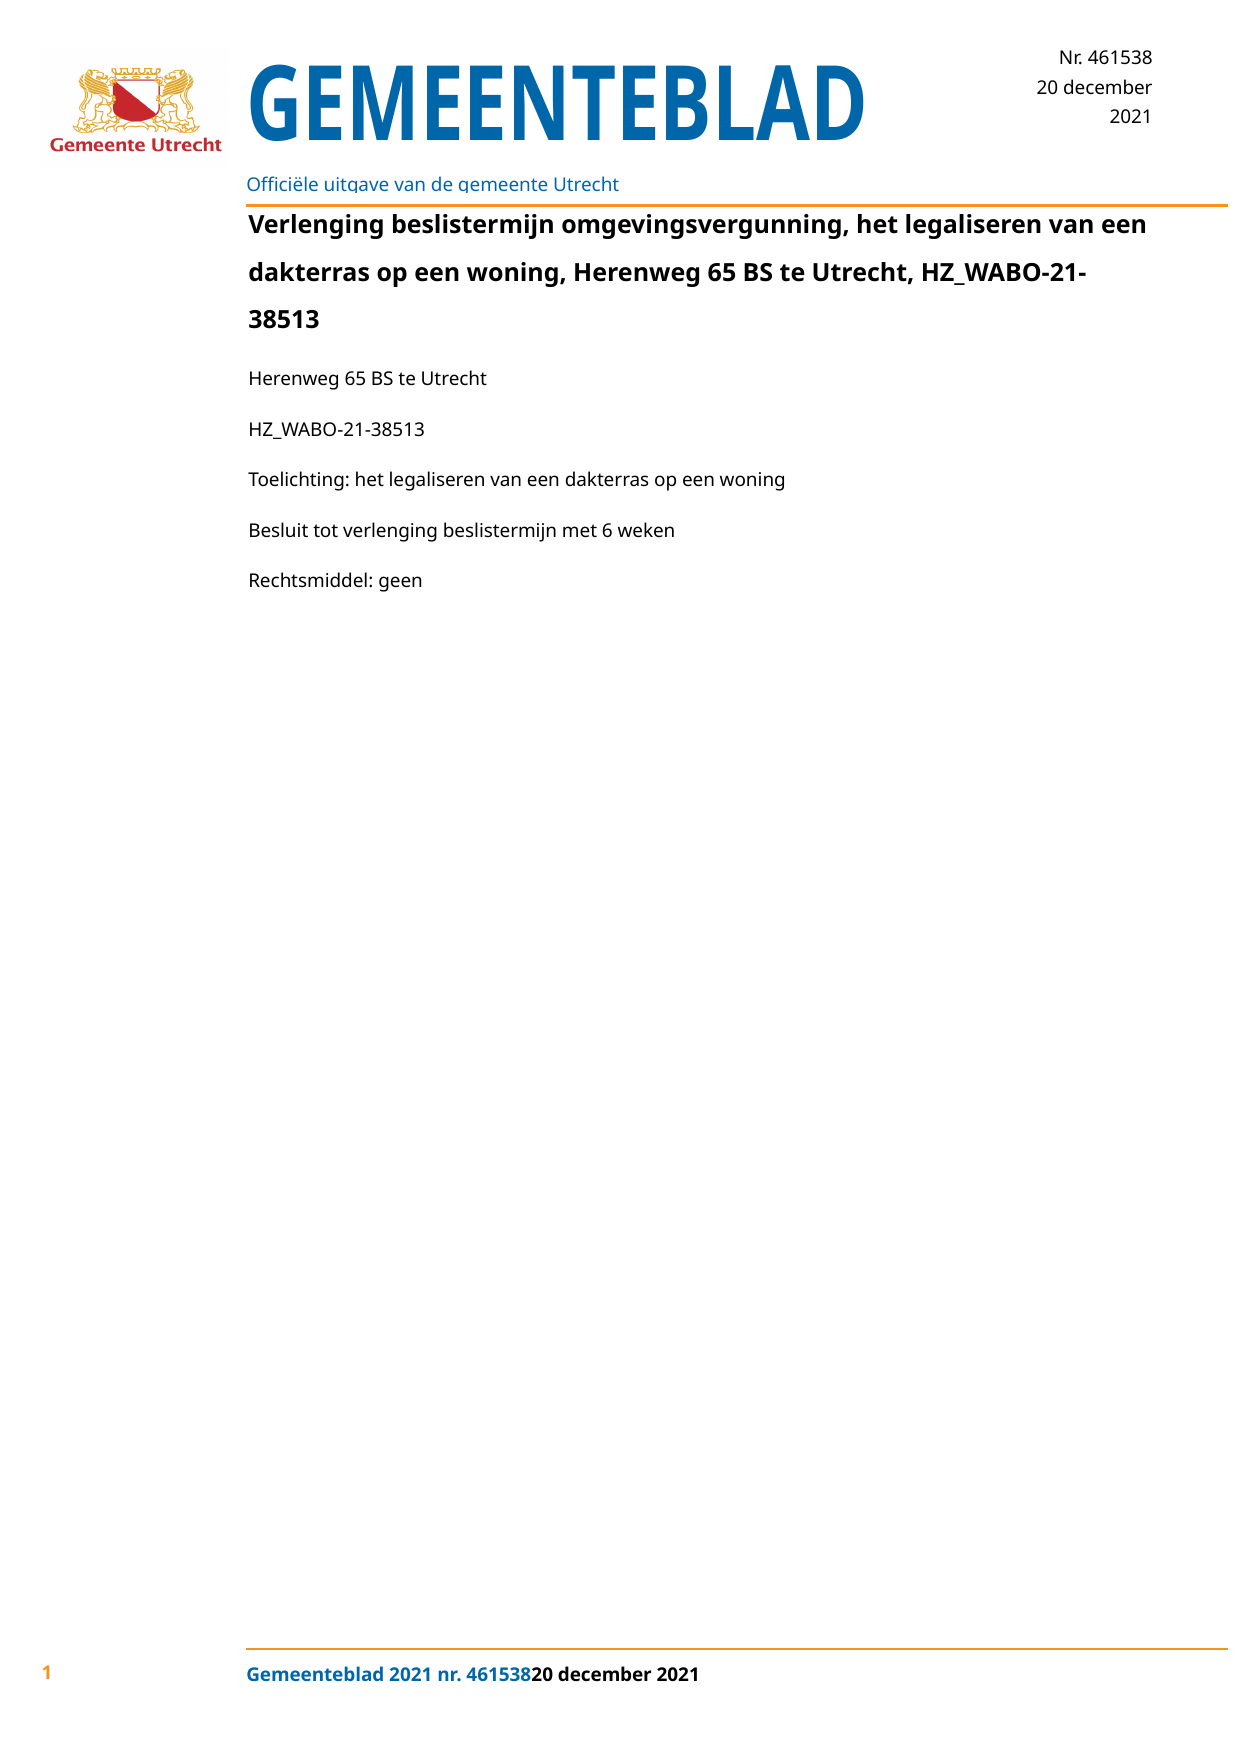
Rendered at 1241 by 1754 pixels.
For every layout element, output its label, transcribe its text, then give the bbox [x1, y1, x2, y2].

text Rechtsmiddel: geen [248, 567, 1152, 593]
text Herenweg 65 BS te Utrecht [248, 366, 1152, 391]
text Verlenging beslistermijn omgevingsvergunning, het legaliseren van een dakterras op een woning, Herenweg 65 BS te Utrecht, HZ_WABO-21-38513 [248, 207, 1152, 336]
text Besluit tot verlenging beslistermijn met 6 weken [248, 517, 1152, 542]
text Toelichting: het legaliseren van een dakterras op een woning [248, 466, 1152, 492]
text HZ_WABO-21-38513 [248, 416, 1152, 442]
picture [41, 47, 231, 172]
